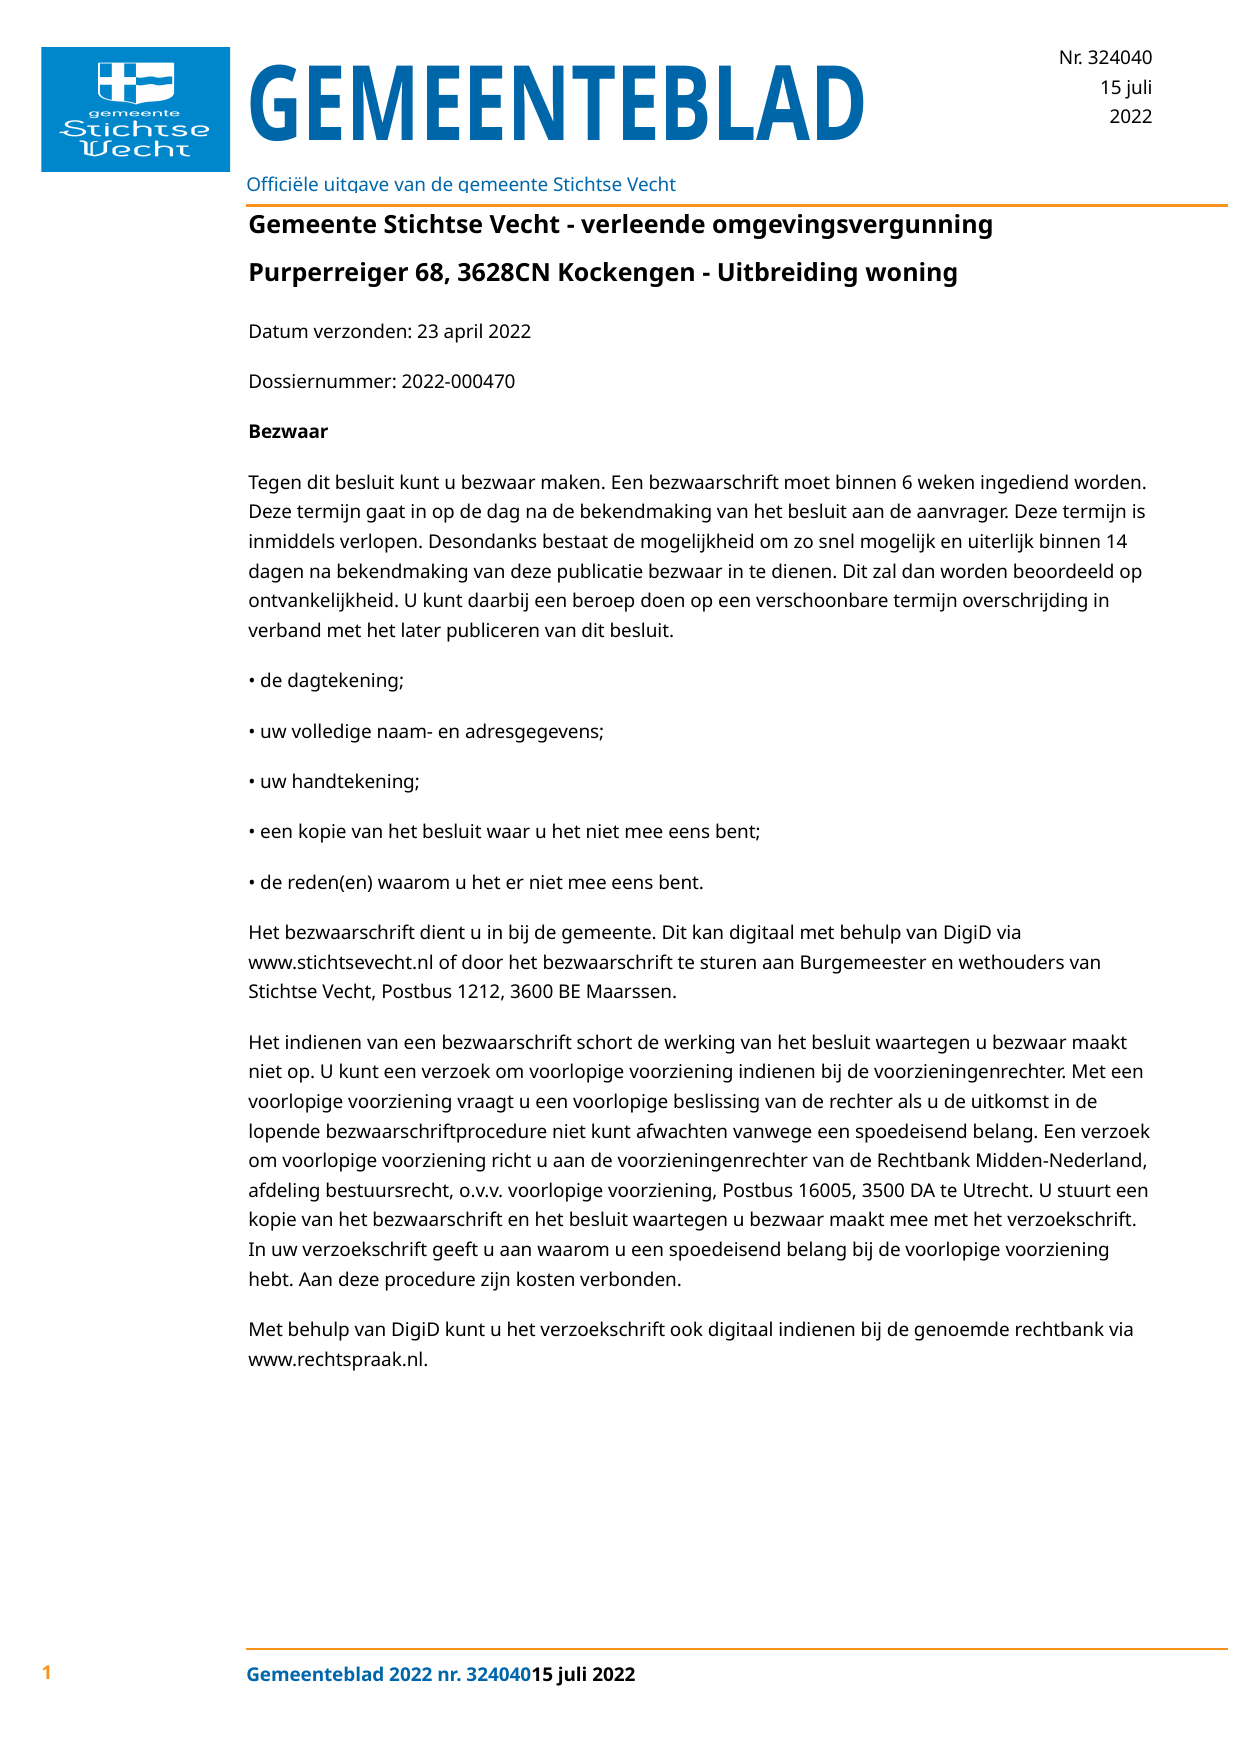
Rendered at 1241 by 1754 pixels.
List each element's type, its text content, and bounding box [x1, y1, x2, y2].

picture [99, 63, 135, 101]
text Bezwaar [248, 419, 1152, 444]
text • een kopie van het besluit waar u het niet mee eens bent; [248, 819, 1152, 844]
text Het bezwaarschrift dient u in bij de gemeente. Dit kan digitaal met behulp van DigiD via www.stichtsevecht.nl of door het bezwaarschrift te sturen aan Burgemeester en wethouders van Stichtse Vecht, Postbus 1212, 3600 BE Maarssen. [248, 919, 1152, 1004]
text • de reden(en) waarom u het er niet mee eens bent. [248, 869, 1152, 895]
text Gemeente Stichtse Vecht - verleende omgevingsvergunning Purperreiger 68, 3628CN Kockengen - Uitbreiding woning [248, 207, 1152, 288]
text • de dagtekening; [248, 667, 1152, 693]
text Met behulp van DigiD kunt u het verzoekschrift ook digitaal indienen bij de genoemde rechtbank via www.rechtspraak.nl. [248, 1316, 1152, 1372]
text Tegen dit besluit kunt u bezwaar maken. Een bezwaarschrift moet binnen 6 weken ingediend worden. Deze termijn gaat in op de dag na de bekendmaking van het besluit aan de aanvrager. Deze termijn is inmiddels verlopen. Desondanks bestaat de mogelijkheid om zo snel mogelijk en uiterlijk binnen 14 dagen na bekendmaking van deze publicatie bezwaar in te dienen. Dit zal dan worden beoordeeld op ontvankelijkheid. U kunt daarbij een beroep doen op een verschoonbare termijn overschrijding in verband met het later publiceren van dit besluit. [248, 469, 1152, 643]
text Datum verzonden: 23 april 2022 [248, 318, 1152, 344]
text • uw handtekening; [248, 768, 1152, 794]
text Dossiernummer: 2022-000470 [248, 368, 1152, 394]
picture [137, 63, 174, 103]
text • uw volledige naam- en adresgegevens; [248, 718, 1152, 744]
text Het indienen van een bezwaarschrift schort de werking van het besluit waartegen u bezwaar maakt niet op. U kunt een verzoek om voorlopige voorziening indienen bij de voorzieningenrechter. Met een voorlopige voorziening vraagt u een voorlopige beslissing van de rechter als u de uitkomst in de lopende bezwaarschriftprocedure niet kunt afwachten vanwege een spoedeisend belang. Een verzoek om voorlopige voorziening richt u aan de voorzieningenrechter van de Rechtbank Midden-Nederland, afdeling bestuursrecht, o.v.v. voorlopige voorziening, Postbus 16005, 3500 DA te Utrecht. U stuurt een kopie van het bezwaarschrift en het besluit waartegen u bezwaar maakt mee met het verzoekschrift. In uw verzoekschrift geeft u aan waarom u een spoedeisend belang bij de voorlopige voorziening hebt. Aan deze procedure zijn kosten verbonden. [248, 1029, 1152, 1292]
